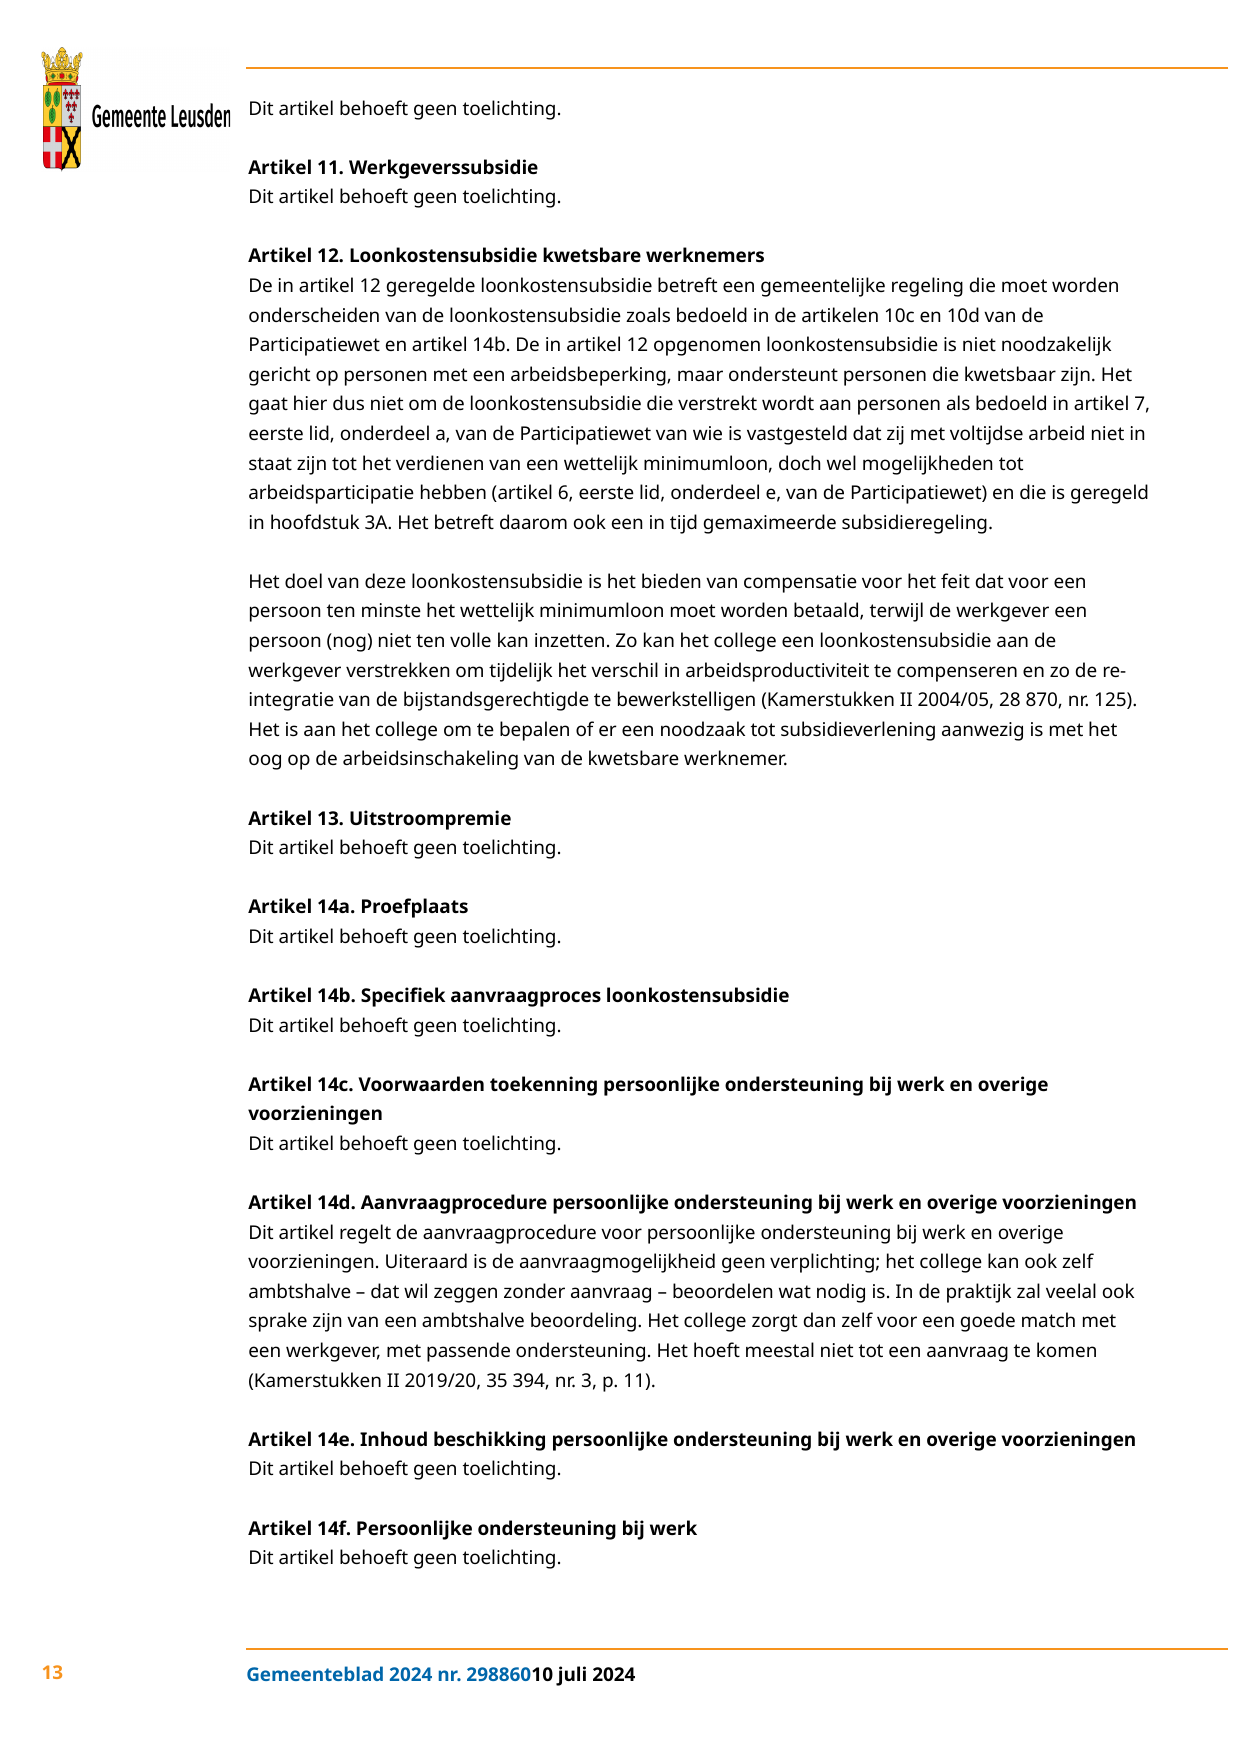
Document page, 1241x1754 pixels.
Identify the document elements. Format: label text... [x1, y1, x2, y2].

text De in artikel 12 geregelde loonkostensubsidie betreft een gemeentelijke regeling die moet worden onderscheiden van de loonkostensubsidie zoals bedoeld in de artikelen 10c en 10d van de Participatiewet en artikel 14b. De in artikel 12 opgenomen loonkostensubsidie is niet noodzakelijk gericht op personen met een arbeidsbeperking, maar ondersteunt personen die kwetsbaar zijn. Het gaat hier dus niet om de loonkostensubsidie die verstrekt wordt aan personen als bedoeld in artikel 7, eerste lid, onderdeel a, van de Participatiewet van wie is vastgesteld dat zij met voltijdse arbeid niet in staat zijn tot het verdienen van een wettelijk minimumloon, doch wel mogelijkheden tot arbeidsparticipatie hebben (artikel 6, eerste lid, onderdeel e, van de Participatiewet) en die is geregeld in hoofdstuk 3A. Het betreft daarom ook een in tijd gemaximeerde subsidieregeling. [248, 272, 1152, 535]
text Dit artikel behoeft geen toelichting. [248, 1456, 1152, 1481]
text Artikel 14b. Specifiek aanvraagproces loonkostensubsidie [248, 982, 1152, 1008]
text Dit artikel behoeft geen toelichting. [248, 834, 1152, 860]
text Dit artikel regelt de aanvraagprocedure voor persoonlijke ondersteuning bij werk en overige voorzieningen. Uiteraard is de aanvraagmogelijkheid geen verplichting; het college kan ook zelf ambtshalve – dat wil zeggen zonder aanvraag – beoordelen wat nodig is. In de praktijk zal veelal ook sprake zijn van een ambtshalve beoordeling. Het college zorgt dan zelf voor een goede match met een werkgever, met passende ondersteuning. Het hoeft meestal niet tot een aanvraag te komen (Kamerstukken II 2019/20, 35 394, nr. 3, p. 11). [248, 1219, 1152, 1393]
text Dit artikel behoeft geen toelichting. [248, 1130, 1152, 1156]
text Artikel 13. Uitstroompremie [248, 805, 1152, 831]
text Het is aan het college om te bepalen of er een noodzaak tot subsidieverlening aanwezig is met het oog op de arbeidsinschakeling van de kwetsbare werknemer. [248, 716, 1152, 771]
text Artikel 12. Loonkostensubsidie kwetsbare werknemers [248, 243, 1152, 268]
text Dit artikel behoeft geen toelichting. [248, 1012, 1152, 1038]
text Artikel 14a. Proefplaats [248, 893, 1152, 919]
text Artikel 14c. Voorwaarden toekenning persoonlijke ondersteuning bij werk en overige voorzieningen [248, 1071, 1152, 1126]
text Dit artikel behoeft geen toelichting. [248, 95, 1152, 121]
picture [41, 47, 231, 172]
text Artikel 14d. Aanvraagprocedure persoonlijke ondersteuning bij werk en overige voorzieningen [248, 1189, 1152, 1215]
text Artikel 14e. Inhoud beschikking persoonlijke ondersteuning bij werk en overige voorzieningen [248, 1426, 1152, 1452]
text Artikel 11. Werkgeverssubsidie [248, 154, 1152, 180]
text Dit artikel behoeft geen toelichting. [248, 1544, 1152, 1570]
text Dit artikel behoeft geen toelichting. [248, 923, 1152, 949]
text Het doel van deze loonkostensubsidie is het bieden van compensatie voor het feit dat voor een persoon ten minste het wettelijk minimumloon moet worden betaald, terwijl de werkgever een persoon (nog) niet ten volle kan inzetten. Zo kan het college een loonkostensubsidie aan de werkgever verstrekken om tijdelijk het verschil in arbeidsproductiviteit te compenseren en zo de re-integratie van de bijstandsgerechtigde te bewerkstelligen (Kamerstukken II 2004/05, 28 870, nr. 125). [248, 568, 1152, 712]
text Artikel 14f. Persoonlijke ondersteuning bij werk [248, 1515, 1152, 1541]
text Dit artikel behoeft geen toelichting. [248, 183, 1152, 209]
